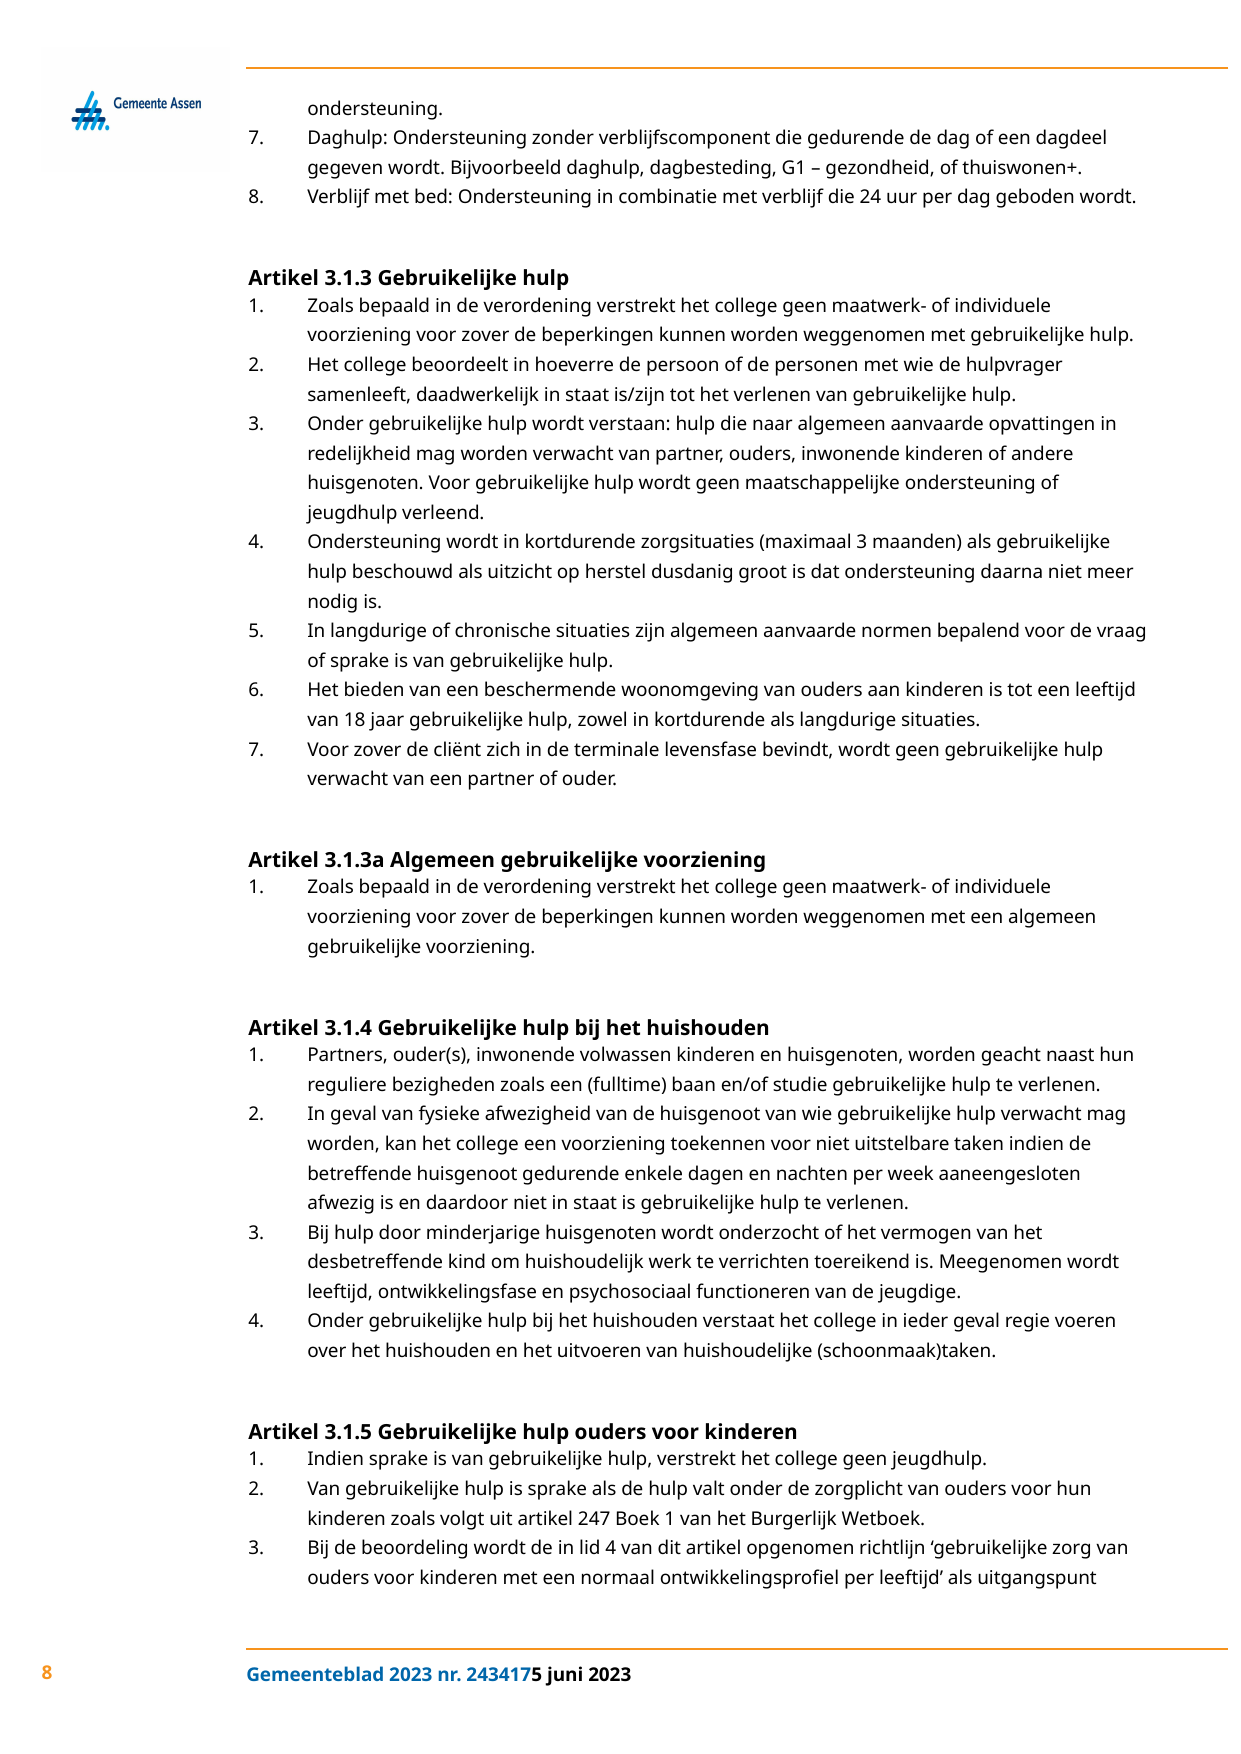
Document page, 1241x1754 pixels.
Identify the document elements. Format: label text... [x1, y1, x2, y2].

list Ondersteuning wordt in kortdurende zorgsituaties (maximaal 3 maanden) als gebruikelijke hulp beschouwd als uitzicht op herstel dusdanig groot is dat ondersteuning daarna niet meer nodig is. [248, 529, 1152, 613]
list Bij hulp door minderjarige huisgenoten wordt onderzocht of het vermogen van het desbetreffende kind om huishoudelijk werk te verrichten toereikend is. Meegenomen wordt leeftijd, ontwikkelingsfase en psychosociaal functioneren van de jeugdige. [248, 1219, 1152, 1304]
list Daghulp: Ondersteuning zonder verblijfscomponent die gedurende de dag of een dagdeel gegeven wordt. Bijvoorbeeld daghulp, dagbesteding, G1 – gezondheid, of thuiswonen+. [248, 124, 1152, 180]
list In geval van fysieke afwezigheid van de huisgenoot van wie gebruikelijke hulp verwacht mag worden, kan het college een voorziening toekennen voor niet uitstelbare taken indien de betreffende huisgenoot gedurende enkele dagen en nachten per week aaneengesloten afwezig is en daardoor niet in staat is gebruikelijke hulp te verlenen. [248, 1101, 1152, 1215]
text Artikel 3.1.4 Gebruikelijke hulp bij het huishouden [248, 1013, 1152, 1041]
text Artikel 3.1.5 Gebruikelijke hulp ouders voor kinderen [248, 1417, 1152, 1446]
text Artikel 3.1.3a Algemeen gebruikelijke voorziening [248, 845, 1152, 874]
list Het college beoordeelt in hoeverre de persoon of de personen met wie de hulpvrager samenleeft, daadwerkelijk in staat is/zijn tot het verlenen van gebruikelijke hulp. [248, 351, 1152, 406]
list Van gebruikelijke hulp is sprake als de hulp valt onder de zorgplicht van ouders voor hun kinderen zoals volgt uit artikel 247 Boek 1 van het Burgerlijk Wetboek. [248, 1475, 1152, 1531]
list Zoals bepaald in de verordening verstrekt het college geen maatwerk- of individuele voorziening voor zover de beperkingen kunnen worden weggenomen met een algemeen gebruikelijke voorziening. [248, 874, 1152, 959]
list Partners, ouder(s), inwonende volwassen kinderen en huisgenoten, worden geacht naast hun reguliere bezigheden zoals een (fulltime) baan en/of studie gebruikelijke hulp te verlenen. [248, 1041, 1152, 1097]
list Bij de beoordeling wordt de in lid 4 van dit artikel opgenomen richtlijn ‘gebruikelijke zorg van ouders voor kinderen met een normaal ontwikkelingsprofiel per leeftijd’ als uitgangspunt [248, 1534, 1152, 1590]
list Verblijf met bed: Ondersteuning in combinatie met verblijf die 24 uur per dag geboden wordt. [248, 183, 1152, 209]
text Artikel 3.1.3 Gebruikelijke hulp [248, 263, 1152, 292]
list ondersteuning. [248, 95, 1152, 121]
list In langdurige of chronische situaties zijn algemeen aanvaarde normen bepalend voor de vraag of sprake is van gebruikelijke hulp. [248, 617, 1152, 673]
list Het bieden van een beschermende woonomgeving van ouders aan kinderen is tot een leeftijd van 18 jaar gebruikelijke hulp, zowel in kortdurende als langdurige situaties. [248, 677, 1152, 732]
picture [41, 47, 231, 172]
list Onder gebruikelijke hulp bij het huishouden verstaat het college in ieder geval regie voeren over het huishouden en het uitvoeren van huishoudelijke (schoonmaak)taken. [248, 1308, 1152, 1363]
list Zoals bepaald in de verordening verstrekt het college geen maatwerk- of individuele voorziening voor zover de beperkingen kunnen worden weggenomen met gebruikelijke hulp. [248, 292, 1152, 347]
list Indien sprake is van gebruikelijke hulp, verstrekt het college geen jeugdhulp. [248, 1446, 1152, 1471]
list Voor zover de cliënt zich in de terminale levensfase bevindt, wordt geen gebruikelijke hulp verwacht van een partner of ouder. [248, 736, 1152, 791]
list Onder gebruikelijke hulp wordt verstaan: hulp die naar algemeen aanvaarde opvattingen in redelijkheid mag worden verwacht van partner, ouders, inwonende kinderen of andere huisgenoten. Voor gebruikelijke hulp wordt geen maatschappelijke ondersteuning of jeugdhulp verleend. [248, 410, 1152, 525]
